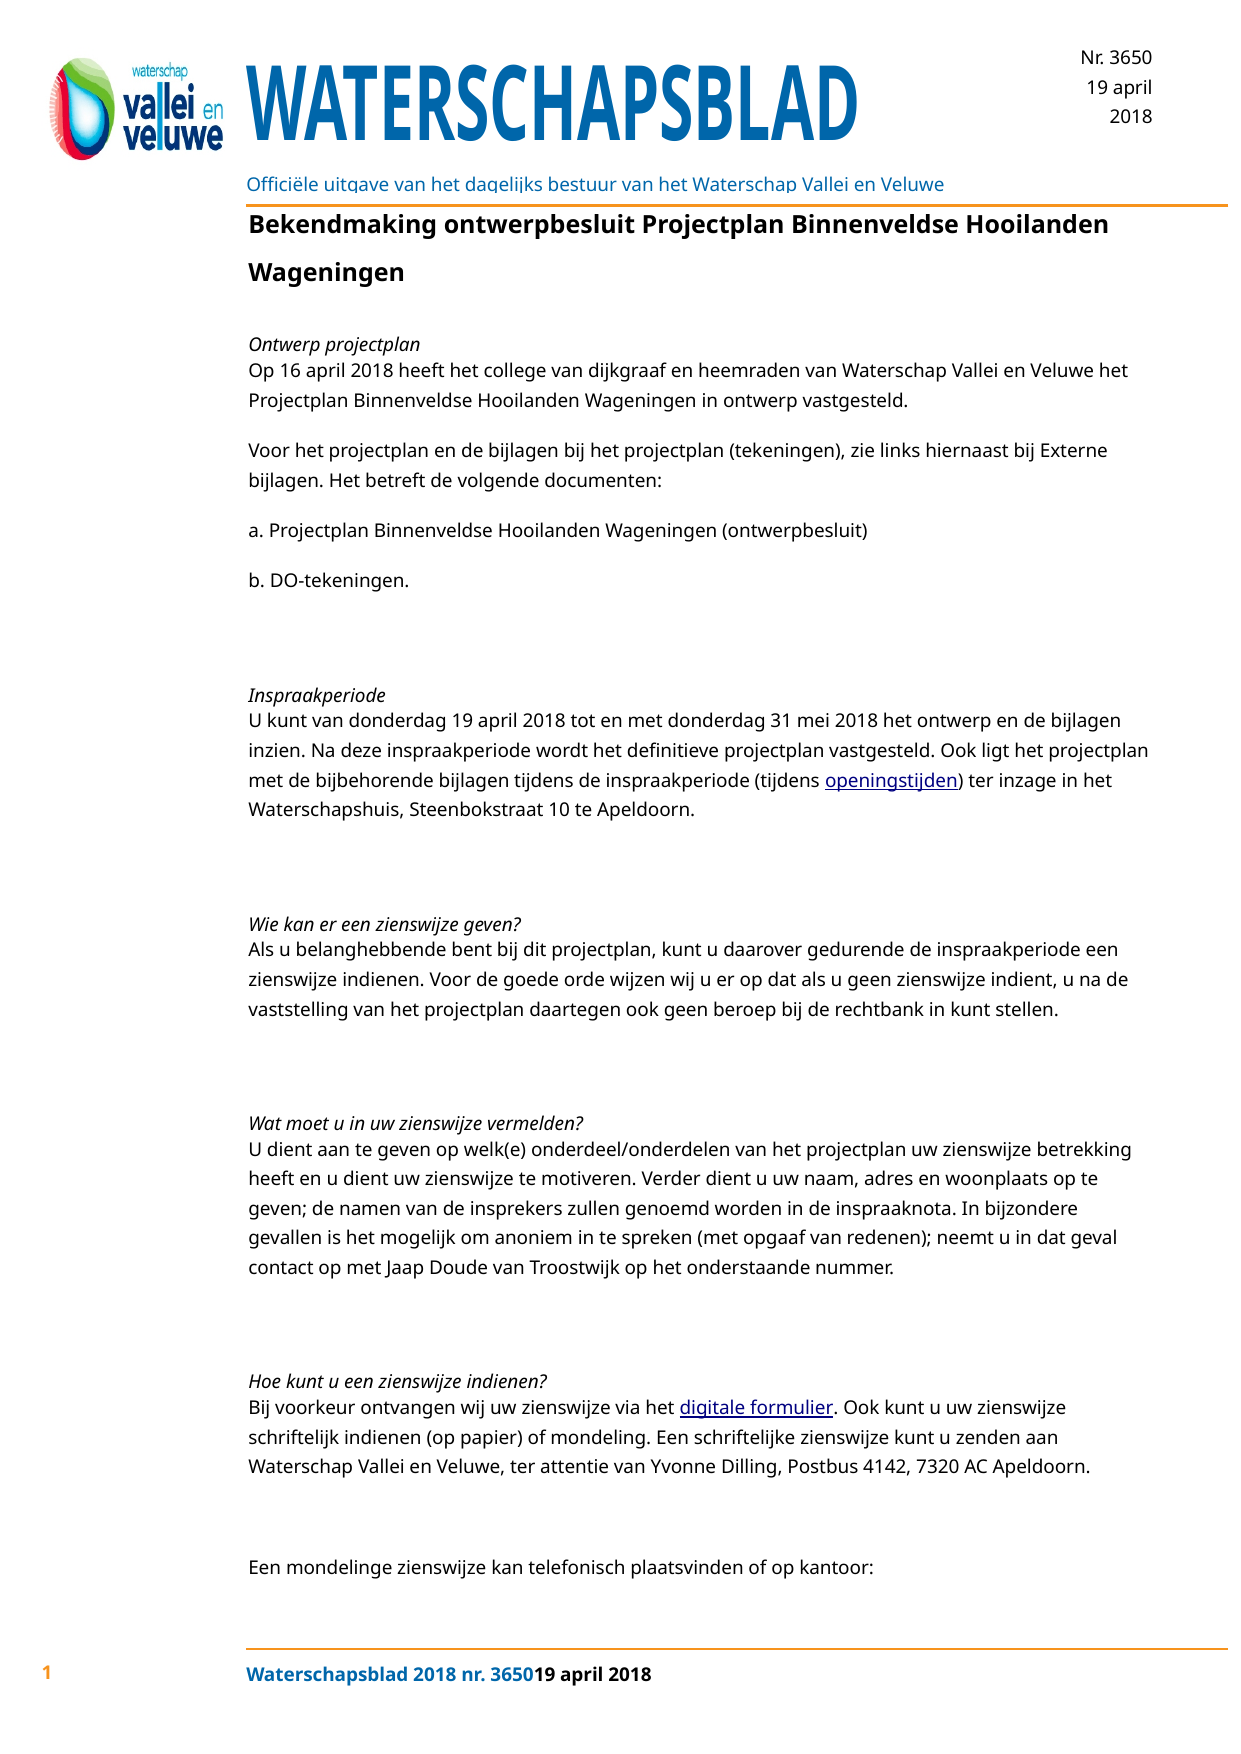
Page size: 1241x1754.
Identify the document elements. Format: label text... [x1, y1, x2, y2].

text Wie kan er een zienswijze geven? [248, 911, 1152, 937]
text Op 16 april 2018 heeft het college van dijkgraaf en heemraden van Waterschap Vallei en Veluwe het Projectplan Binnenveldse Hooilanden Wageningen in ontwerp vastgesteld. [248, 357, 1152, 412]
text Een mondelinge zienswijze kan telefonisch plaatsvinden of op kantoor: [248, 1554, 1152, 1580]
text Bekendmaking ontwerpbesluit Projectplan Binnenveldse Hooilanden Wageningen [248, 207, 1152, 288]
text Hoe kunt u een zienswijze indienen? [248, 1368, 1152, 1394]
text Als u belanghebbende bent bij dit projectplan, kunt u daarover gedurende de inspraakperiode een zienswijze indienen. Voor de goede orde wijzen wij u er op dat als u geen zienswijze indient, u na de vaststelling van het projectplan daartegen ook geen beroep bij de rechtbank in kunt stellen. [248, 937, 1152, 1021]
text Bij voorkeur ontvangen wij uw zienswijze via het digitale formulier. Ook kunt u uw zienswijze schriftelijk indienen (op papier) of mondeling. Een schriftelijke zienswijze kunt u zenden aan Waterschap Vallei en Veluwe, ter attentie van Yvonne Dilling, Postbus 4142, 7320 AC Apeldoorn. [248, 1394, 1152, 1479]
text Voor het projectplan en de bijlagen bij het projectplan (tekeningen), zie links hiernaast bij Externe bijlagen. Het betreft de volgende documenten: [248, 437, 1152, 492]
picture [41, 47, 231, 172]
text U kunt van donderdag 19 april 2018 tot en met donderdag 31 mei 2018 het ontwerp en de bijlagen inzien. Na deze inspraakperiode wordt het definitieve projectplan vastgesteld. Ook ligt het projectplan met de bijbehorende bijlagen tijdens de inspraakperiode (tijdens openingstijden) ter inzage in het Waterschapshuis, Steenbokstraat 10 te Apeldoorn. [248, 708, 1152, 822]
text U dient aan te geven op welk(e) onderdeel/onderdelen van het projectplan uw zienswijze betrekking heeft en u dient uw zienswijze te motiveren. Verder dient u uw naam, adres en woonplaats op te geven; de namen van de insprekers zullen genoemd worden in de inspraaknota. In bijzondere gevallen is het mogelijk om anoniem in te spreken (met opgaaf van redenen); neemt u in dat geval contact op met Jaap Doude van Troostwijk op het onderstaande nummer. [248, 1136, 1152, 1280]
text Inspraakperiode [248, 682, 1152, 708]
text Wat moet u in uw zienswijze vermelden? [248, 1110, 1152, 1136]
text a. Projectplan Binnenveldse Hooilanden Wageningen (ontwerpbesluit) [248, 517, 1152, 543]
text b. DO-tekeningen. [248, 568, 1152, 593]
text Ontwerp projectplan [248, 331, 1152, 357]
